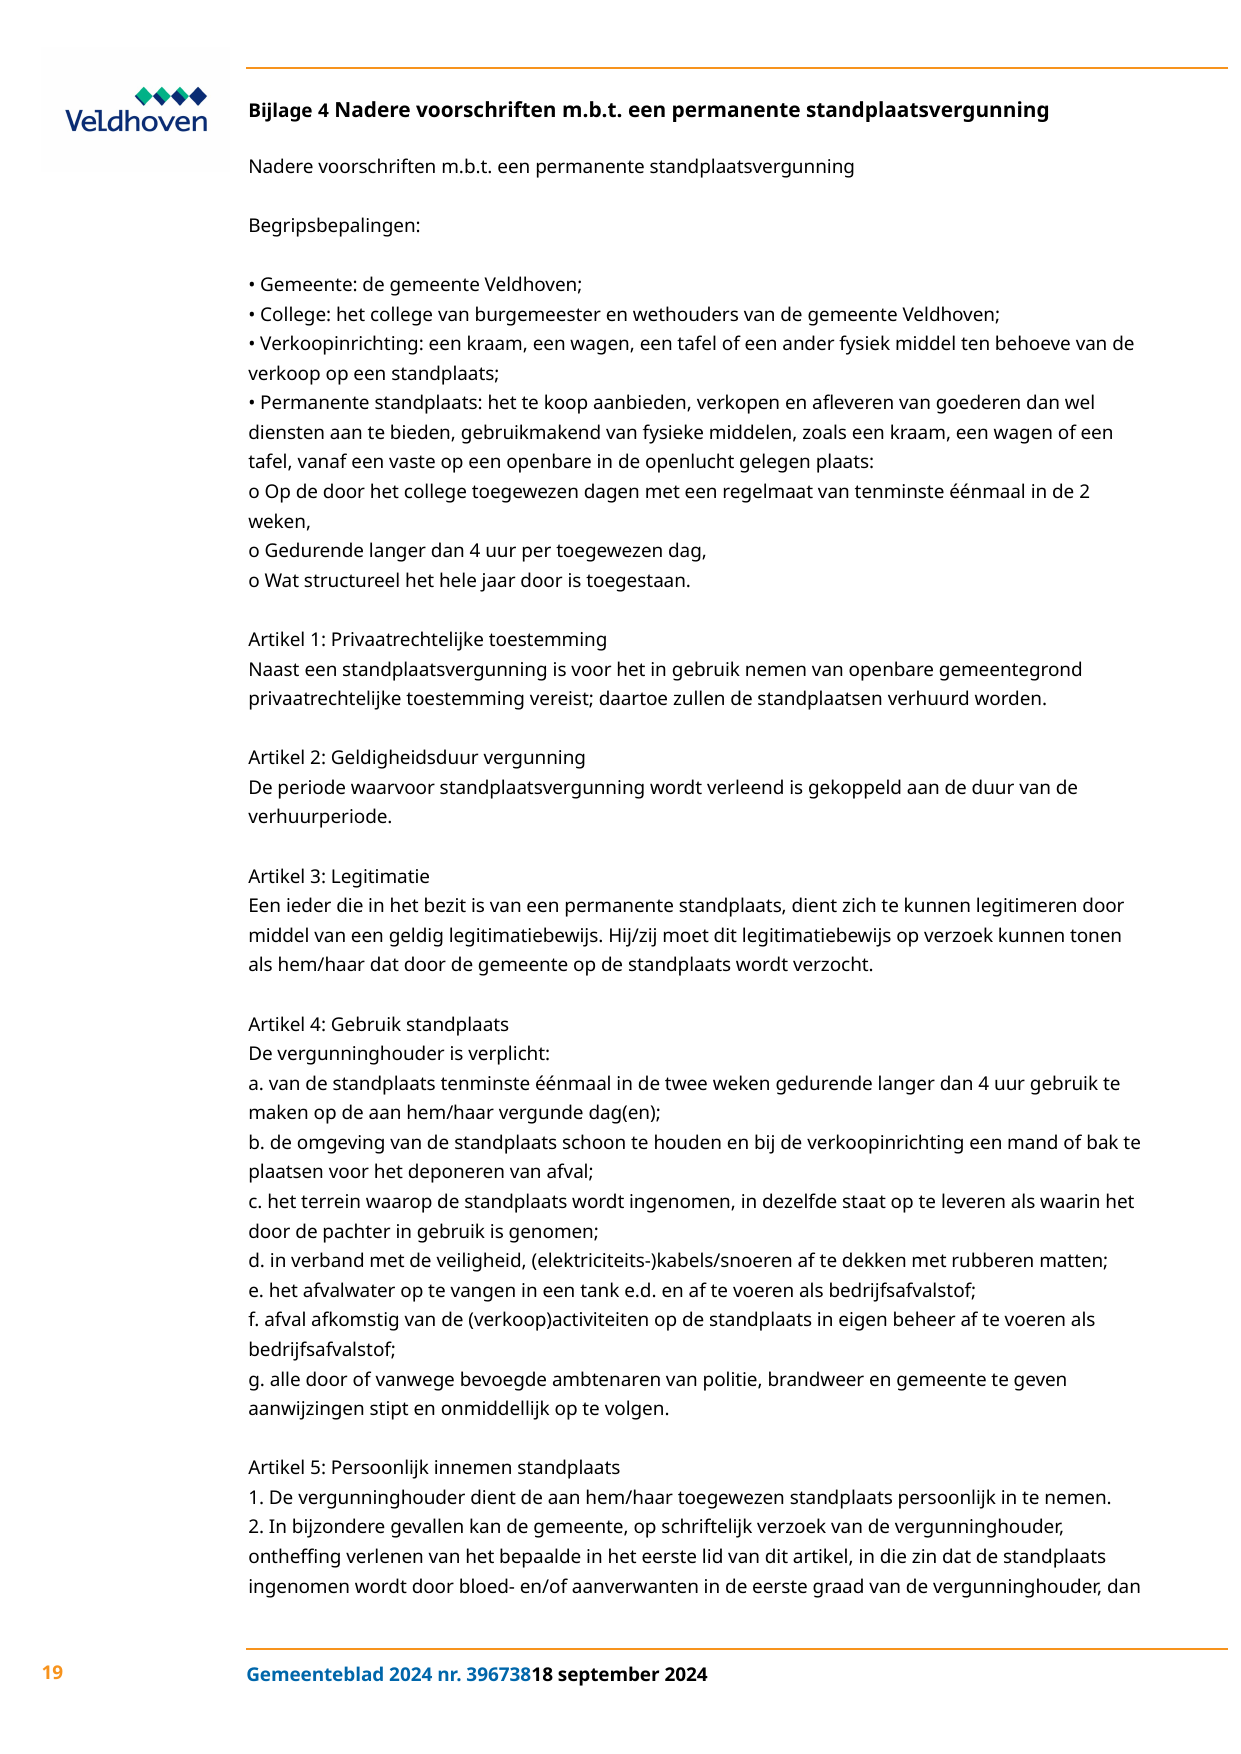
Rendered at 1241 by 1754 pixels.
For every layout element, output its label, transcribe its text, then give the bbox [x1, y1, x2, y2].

picture [41, 47, 231, 172]
text Begripsbepalingen: [248, 212, 1152, 238]
text g. alle door of vanwege bevoegde ambtenaren van politie, brandweer en gemeente te geven aanwijzingen stipt en onmiddellijk op te volgen. [248, 1366, 1152, 1421]
text Naast een standplaatsvergunning is voor het in gebruik nemen van openbare gemeentegrond privaatrechtelijke toestemming vereist; daartoe zullen de standplaatsen verhuurd worden. [248, 656, 1152, 711]
text Artikel 5: Persoonlijk innemen standplaats [248, 1454, 1152, 1480]
text Artikel 1: Privaatrechtelijke toestemming [248, 626, 1152, 652]
text • Permanente standplaats: het te koop aanbieden, verkopen en afleveren van goederen dan wel diensten aan te bieden, gebruikmakend van fysieke middelen, zoals een kraam, een wagen of een tafel, vanaf een vaste op een openbare in de openlucht gelegen plaats: [248, 389, 1152, 474]
text Artikel 2: Geldigheidsduur vergunning [248, 744, 1152, 770]
text o Op de door het college toegewezen dagen met een regelmaat van tenminste éénmaal in de 2 weken, [248, 478, 1152, 534]
text a. van de standplaats tenminste éénmaal in de twee weken gedurende langer dan 4 uur gebruik te maken op de aan hem/haar vergunde dag(en); [248, 1070, 1152, 1125]
text • Gemeente: de gemeente Veldhoven; [248, 271, 1152, 297]
text o Wat structureel het hele jaar door is toegestaan. [248, 567, 1152, 593]
text Een ieder die in het bezit is van een permanente standplaats, dient zich te kunnen legitimeren door middel van een geldig legitimatiebewijs. Hij/zij moet dit legitimatiebewijs op verzoek kunnen tonen als hem/haar dat door de gemeente op de standplaats wordt verzocht. [248, 892, 1152, 977]
text f. afval afkomstig van de (verkoop)activiteiten op de standplaats in eigen beheer af te voeren als bedrijfsafvalstof; [248, 1307, 1152, 1362]
text • Verkoopinrichting: een kraam, een wagen, een tafel of een ander fysiek middel ten behoeve van de verkoop op een standplaats; [248, 330, 1152, 386]
text e. het afvalwater op te vangen in een tank e.d. en af te voeren als bedrijfsafvalstof; [248, 1277, 1152, 1303]
text b. de omgeving van de standplaats schoon te houden en bij de verkoopinrichting een mand of bak te plaatsen voor het deponeren van afval; [248, 1129, 1152, 1184]
text d. in verband met de veiligheid, (elektriciteits-)kabels/snoeren af te dekken met rubberen matten; [248, 1247, 1152, 1273]
text Bijlage 4 Nadere voorschriften m.b.t. een permanente standplaatsvergunning [248, 95, 1152, 123]
text Nadere voorschriften m.b.t. een permanente standplaatsvergunning [248, 153, 1152, 179]
text 2. In bijzondere gevallen kan de gemeente, op schriftelijk verzoek van de vergunninghouder, ontheffing verlenen van het bepaalde in het eerste lid van dit artikel, in die zin dat de standplaats ingenomen wordt door bloed- en/of aanverwanten in de eerste graad van de vergunninghouder, dan [248, 1514, 1152, 1599]
text o Gedurende langer dan 4 uur per toegewezen dag, [248, 537, 1152, 563]
text c. het terrein waarop de standplaats wordt ingenomen, in dezelfde staat op te leveren als waarin het door de pachter in gebruik is genomen; [248, 1188, 1152, 1244]
text Artikel 3: Legitimatie [248, 863, 1152, 889]
text De periode waarvoor standplaatsvergunning wordt verleend is gekoppeld aan de duur van de verhuurperiode. [248, 774, 1152, 829]
text 1. De vergunninghouder dient de aan hem/haar toegewezen standplaats persoonlijk in te nemen. [248, 1484, 1152, 1510]
text • College: het college van burgemeester en wethouders van de gemeente Veldhoven; [248, 301, 1152, 327]
text Artikel 4: Gebruik standplaats [248, 1011, 1152, 1037]
text De vergunninghouder is verplicht: [248, 1040, 1152, 1066]
